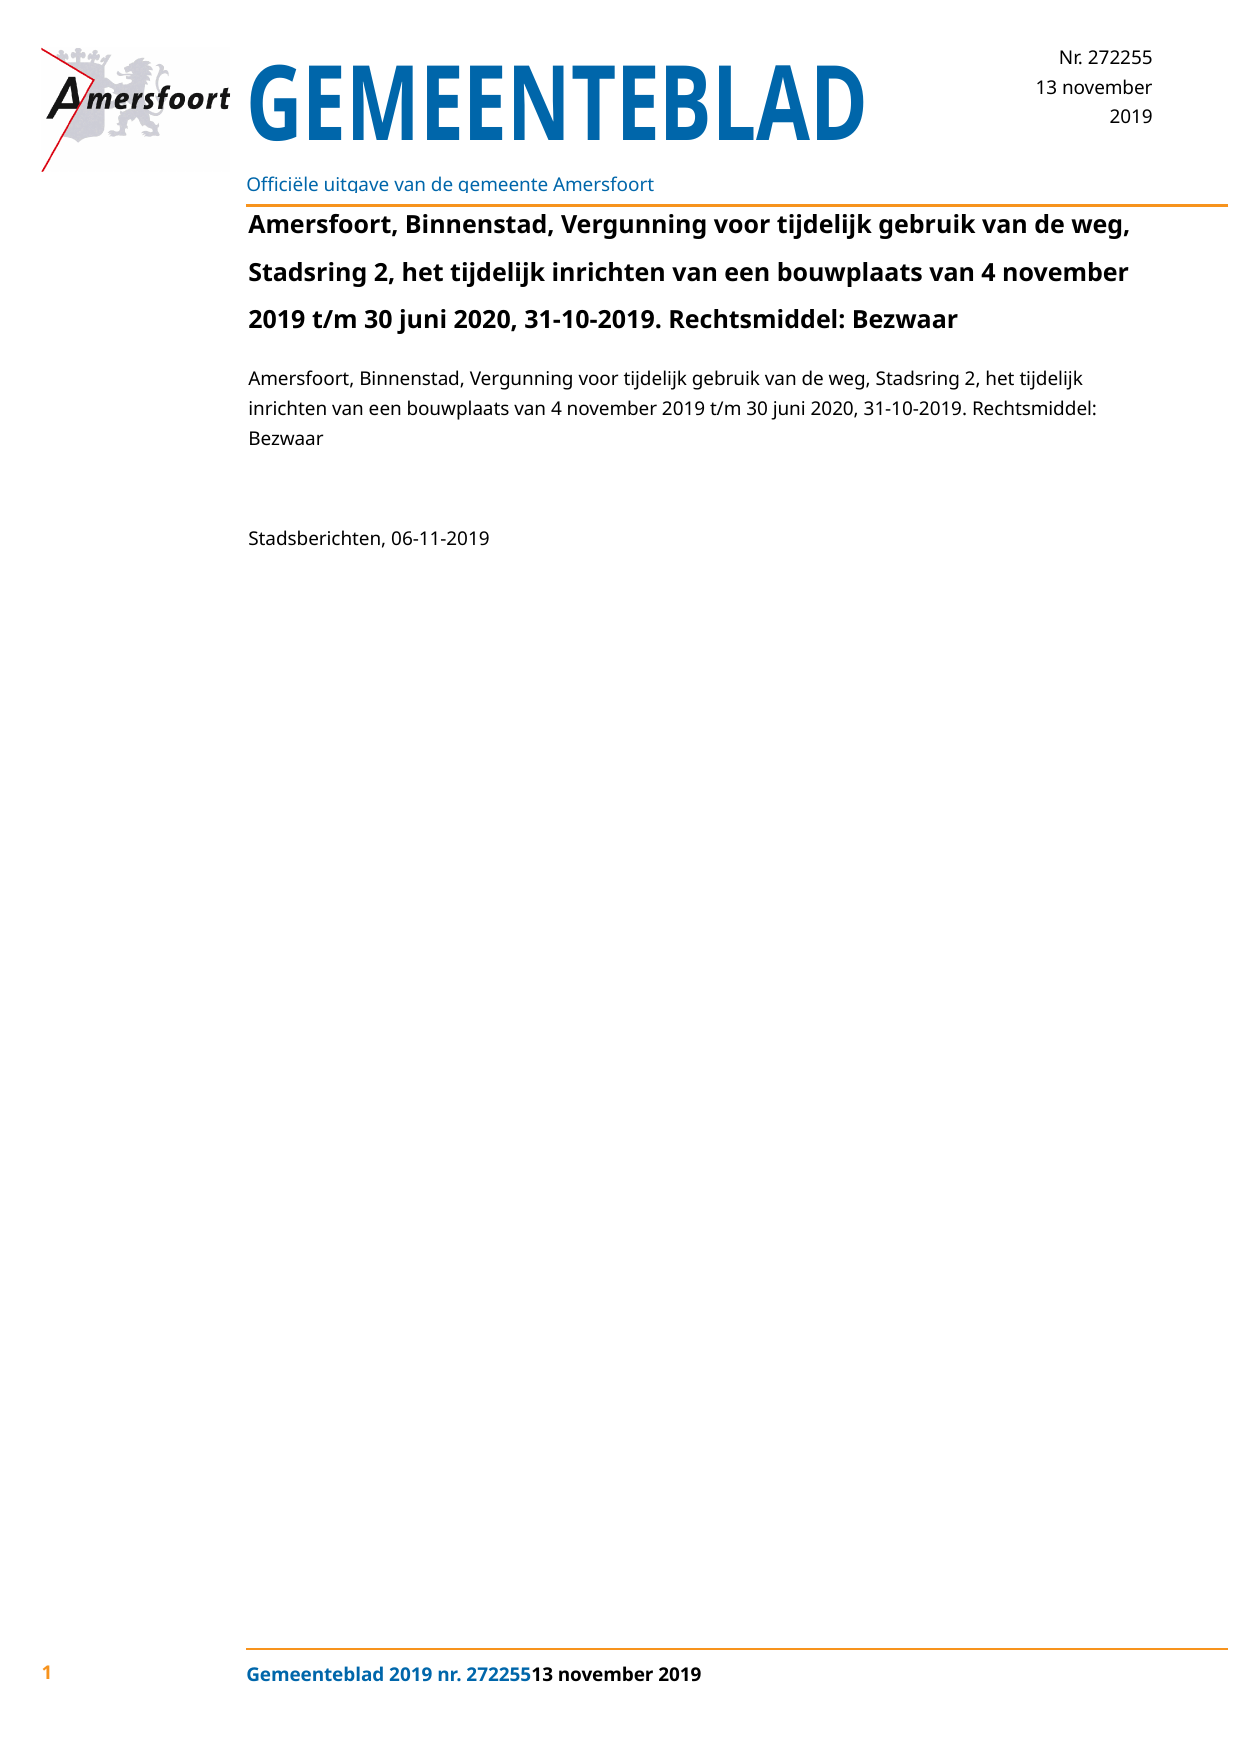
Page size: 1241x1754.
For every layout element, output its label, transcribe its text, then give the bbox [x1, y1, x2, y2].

text Stadsberichten, 06-11-2019 [248, 526, 1152, 551]
text Amersfoort, Binnenstad, Vergunning voor tijdelijk gebruik van de weg, Stadsring 2, het tijdelijk inrichten van een bouwplaats van 4 november 2019 t/m 30 juni 2020, 31-10-2019. Rechtsmiddel: Bezwaar [248, 207, 1152, 336]
picture [41, 47, 231, 172]
text Amersfoort, Binnenstad, Vergunning voor tijdelijk gebruik van de weg, Stadsring 2, het tijdelijk inrichten van een bouwplaats van 4 november 2019 t/m 30 juni 2020, 31-10-2019. Rechtsmiddel: Bezwaar [248, 366, 1152, 450]
